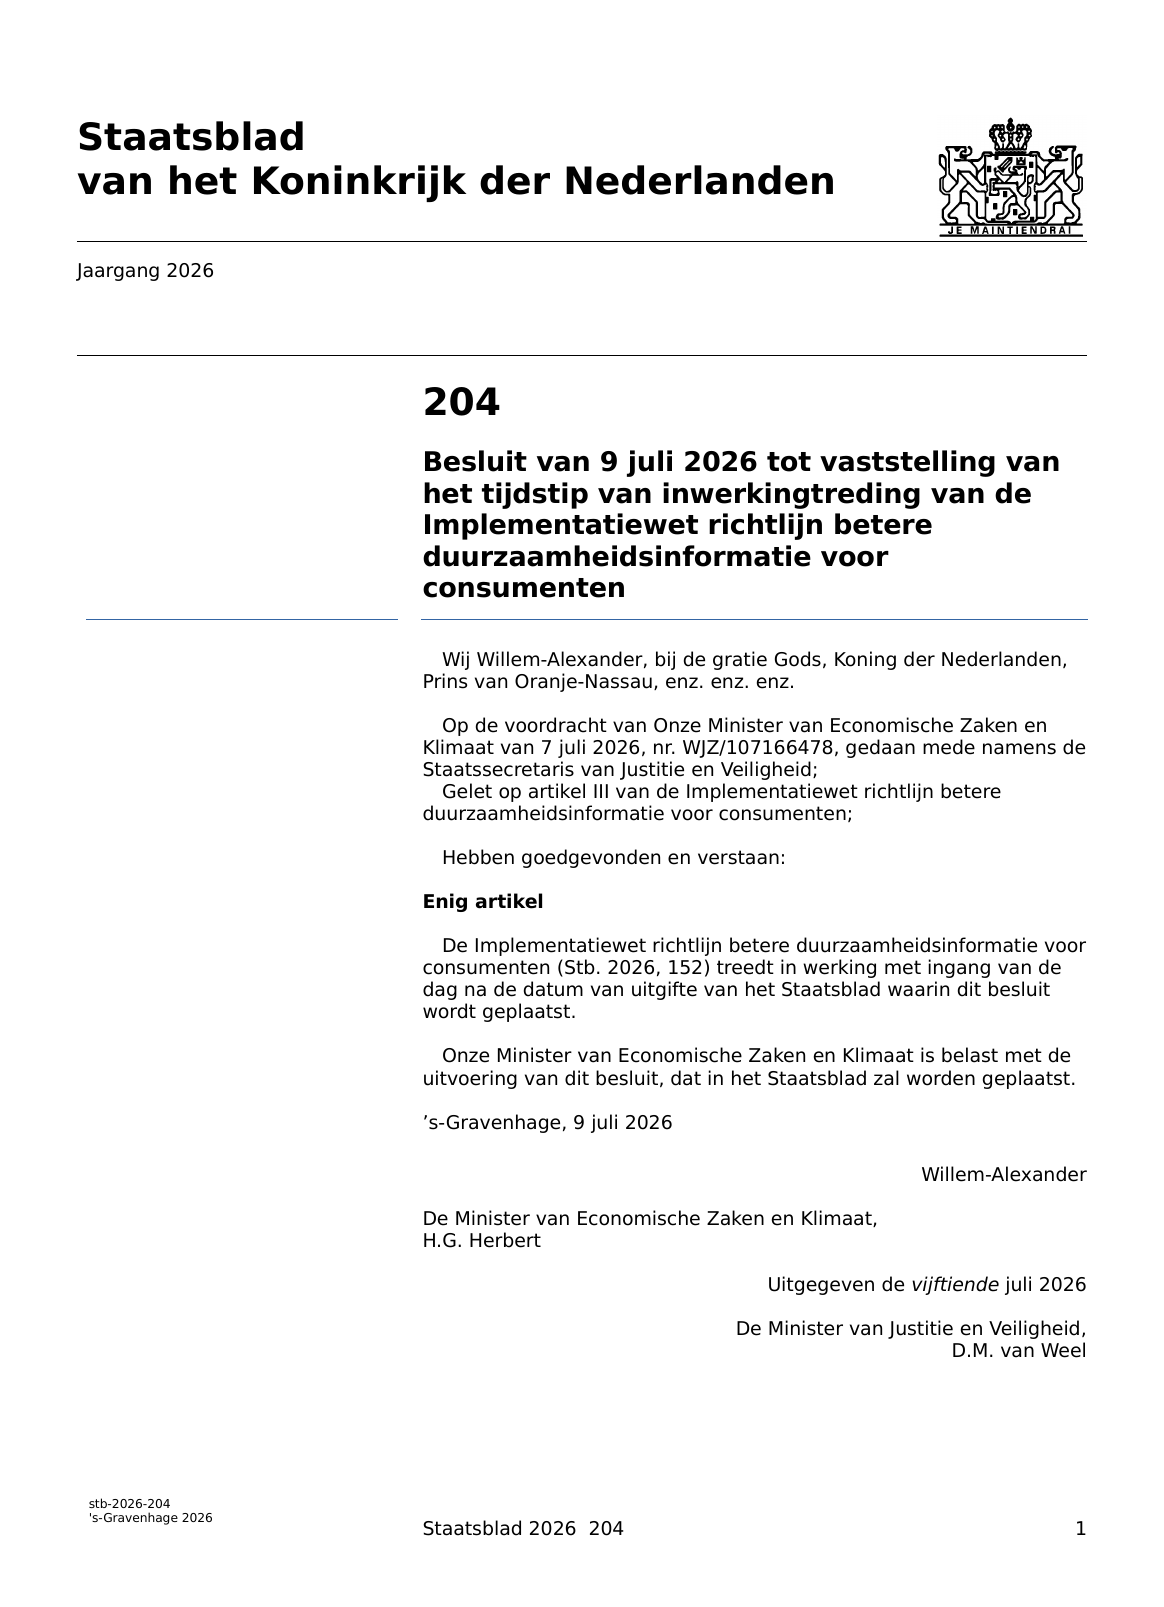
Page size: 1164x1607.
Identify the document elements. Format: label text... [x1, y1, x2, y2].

text Hebben goedgevonden en verstaan: [422, 847, 1087, 869]
text De Minister van Justitie en Veiligheid, D.M. van Weel [422, 1318, 1087, 1362]
picture [936, 115, 1087, 240]
text Wij Willem-Alexander, bij de gratie Gods, Koning der Nederlanden, Prins van Oranje-Nassau, enz. enz. enz. [422, 649, 1087, 693]
table_cell Jaargang 2026 [77, 242, 1087, 355]
text stb-2026-204 [88, 1497, 323, 1511]
text ’s-Gravenhage, 9 juli 2026 [422, 1112, 1087, 1133]
table_header Staatsblad van het Koninkrijk der Nederlanden [77, 100, 886, 241]
text Op de voordracht van Onze Minister van Economische Zaken en Klimaat van 7 juli 2026, nr. WJZ/107166478, gedaan mede namens de Staatssecretaris van Justitie en Veiligheid; [422, 715, 1087, 781]
subtitle 204 [422, 381, 1087, 424]
text Besluit van 9 juli 2026 tot vaststelling van het tijdstip van inwerkingtreding van de Implementatiewet richtlijn betere duurzaamheidsinformatie voor consumenten [422, 447, 1087, 604]
text Uitgegeven de vijftiende juli 2026 [422, 1274, 1087, 1296]
text Gelet op artikel III van de Implementatiewet richtlijn betere duurzaamheidsinformatie voor consumenten; [422, 781, 1087, 825]
text Willem-Alexander [422, 1163, 1087, 1186]
text De Implementatiewet richtlijn betere duurzaamheidsinformatie voor consumenten (Stb. 2026, 152) treedt in werking met ingang van de dag na de datum van uitgifte van het Staatsblad waarin dit besluit wordt geplaatst. [422, 935, 1087, 1023]
text De Minister van Economische Zaken en Klimaat, H.G. Herbert [422, 1208, 1087, 1252]
text Onze Minister van Economische Zaken en Klimaat is belast met de uitvoering van dit besluit, dat in het Staatsblad zal worden geplaatst. [422, 1045, 1087, 1089]
text 's-Gravenhage 2026 [88, 1511, 323, 1525]
table_header [886, 100, 1087, 241]
subtitle Enig artikel [422, 891, 1087, 913]
